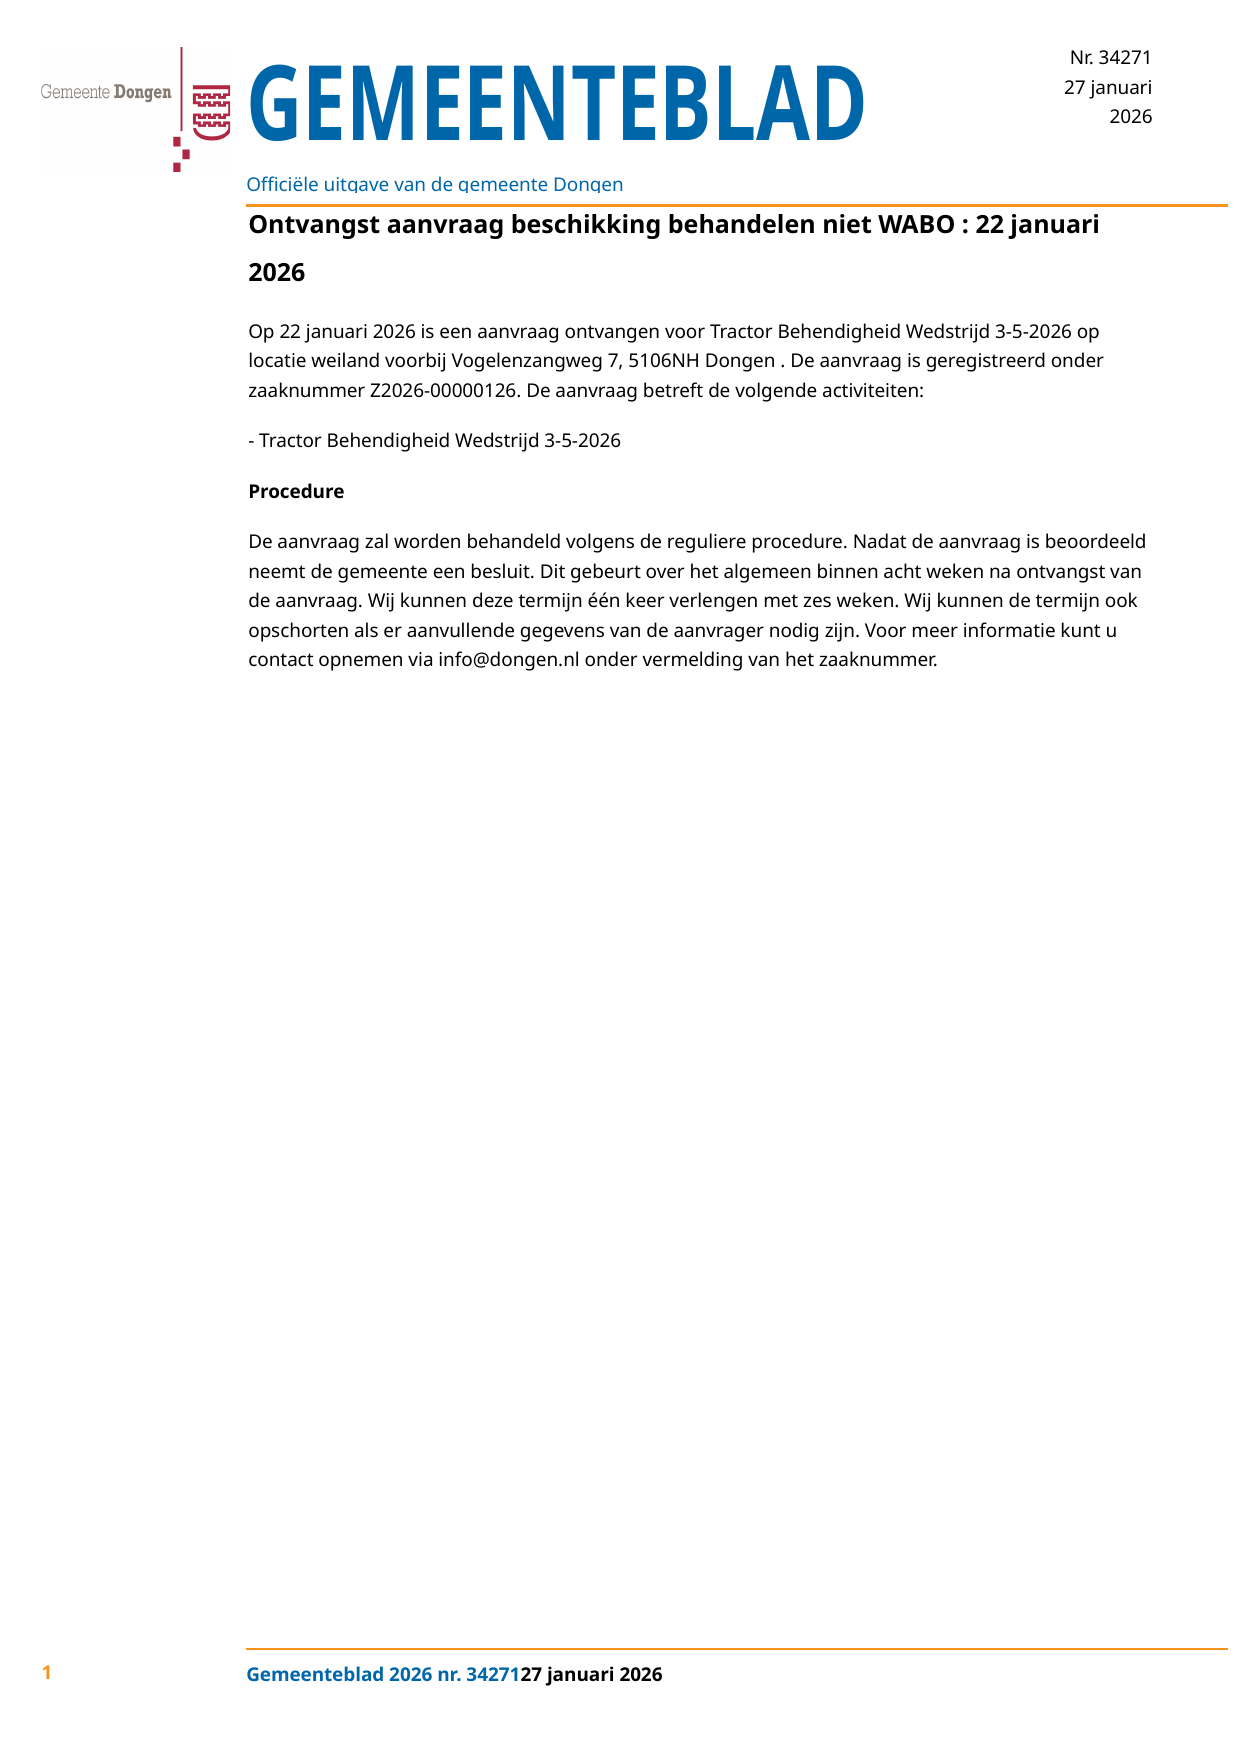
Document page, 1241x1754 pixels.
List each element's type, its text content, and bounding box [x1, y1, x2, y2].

text Op 22 januari 2026 is een aanvraag ontvangen voor Tractor Behendigheid Wedstrijd 3-5-2026 op locatie weiland voorbij Vogelenzangweg 7, 5106NH Dongen . De aanvraag is geregistreerd onder zaaknummer Z2026-00000126. De aanvraag betreft de volgende activiteiten: [248, 318, 1152, 403]
text De aanvraag zal worden behandeld volgens de reguliere procedure. Nadat de aanvraag is beoordeeld neemt de gemeente een besluit. Dit gebeurt over het algemeen binnen acht weken na ontvangst van de aanvraag. Wij kunnen deze termijn één keer verlengen met zes weken. Wij kunnen de termijn ook opschorten als er aanvullende gegevens van de aanvrager nodig zijn. Voor meer informatie kunt u contact opnemen via info@dongen.nl onder vermelding van het zaaknummer. [248, 528, 1152, 672]
text - Tractor Behendigheid Wedstrijd 3-5-2026 [248, 427, 1152, 453]
picture [41, 47, 231, 172]
text Procedure [248, 478, 1152, 504]
text Ontvangst aanvraag beschikking behandelen niet WABO : 22 januari 2026 [248, 207, 1152, 288]
